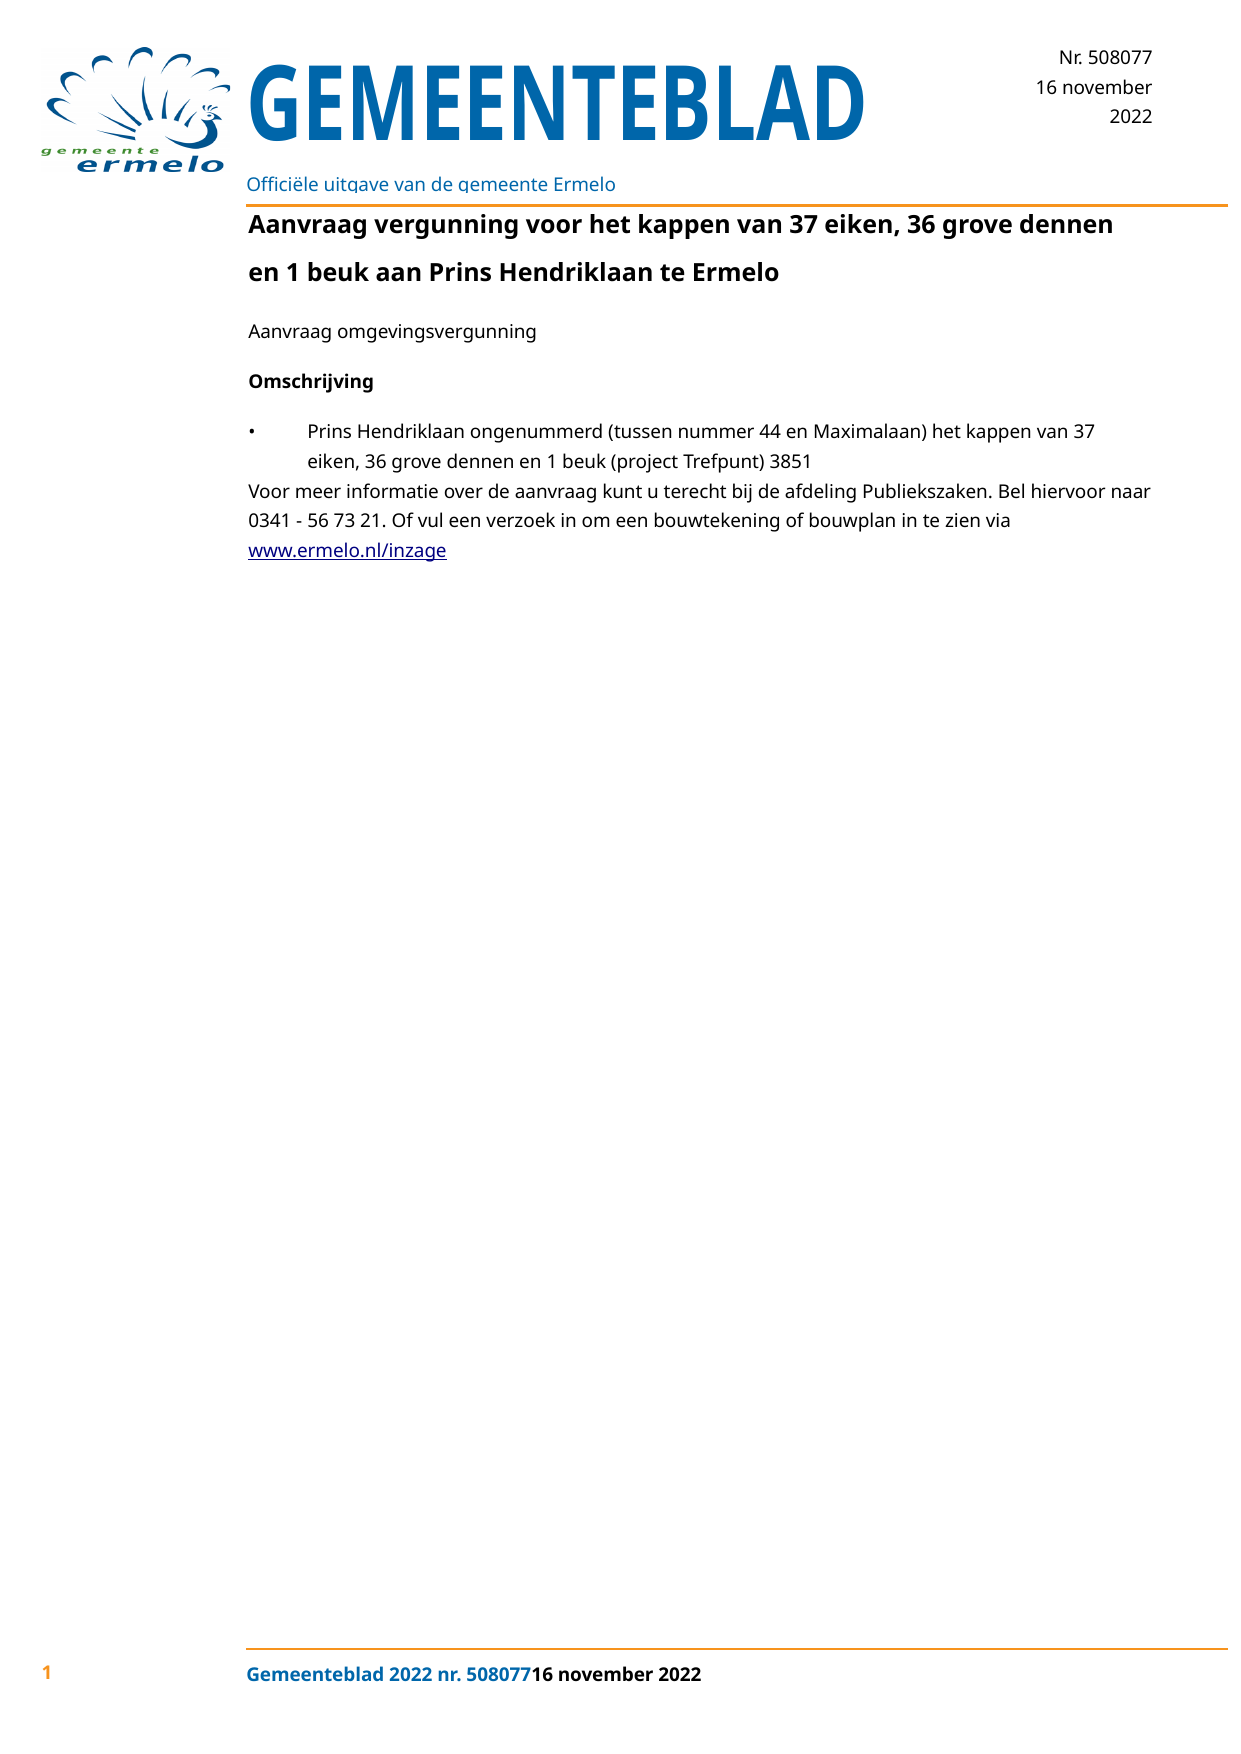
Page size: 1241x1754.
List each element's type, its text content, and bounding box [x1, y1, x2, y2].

list Prins Hendriklaan ongenummerd (tussen nummer 44 en Maximalaan) het kappen van 37 eiken, 36 grove dennen en 1 beuk (project Trefpunt) 3851 [248, 419, 1152, 474]
text Omschrijving [248, 368, 1152, 394]
text Voor meer informatie over de aanvraag kunt u terecht bij de afdeling Publiekszaken. Bel hiervoor naar 0341 - 56 73 21. Of vul een verzoek in om een bouwtekening of bouwplan in te zien via www.ermelo.nl/inzage [248, 478, 1152, 563]
picture [41, 47, 231, 172]
text Aanvraag omgevingsvergunning [248, 318, 1152, 344]
text Aanvraag vergunning voor het kappen van 37 eiken, 36 grove dennen en 1 beuk aan Prins Hendriklaan te Ermelo [248, 207, 1152, 288]
